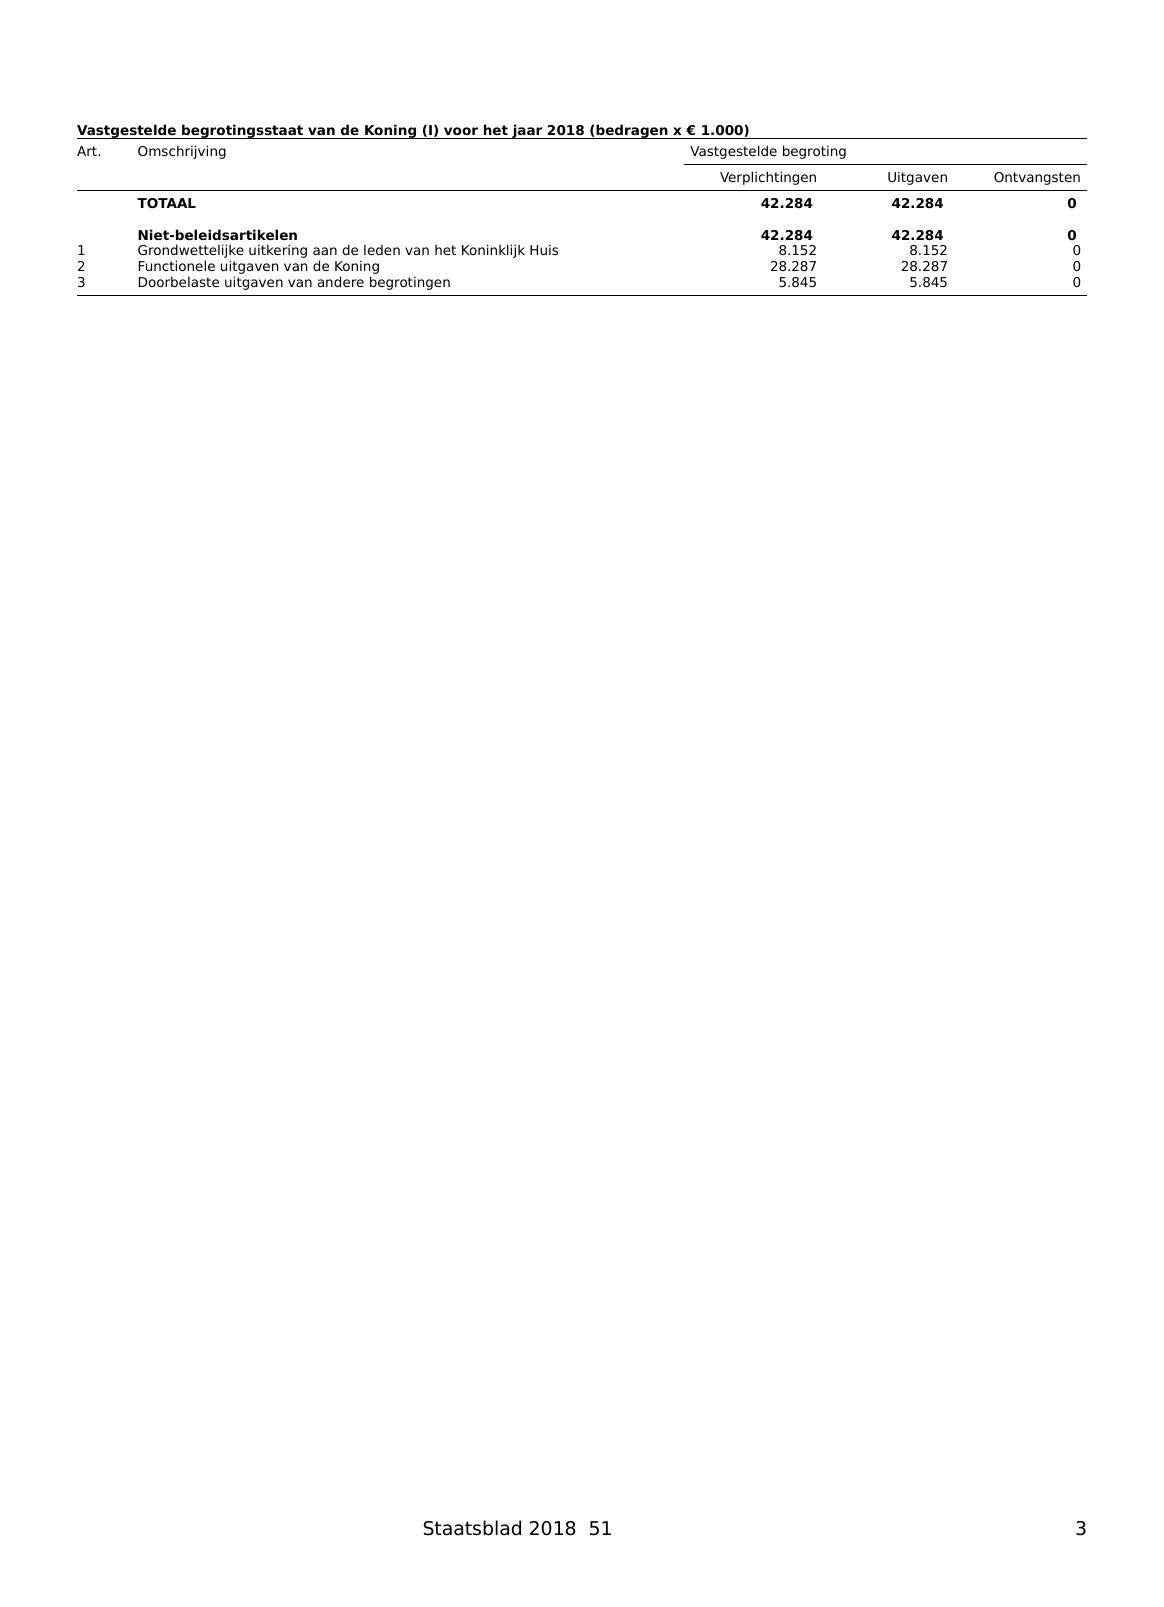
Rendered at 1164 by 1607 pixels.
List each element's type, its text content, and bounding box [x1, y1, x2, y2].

table_cell TOTAAL [131, 191, 684, 212]
table_cell 42.284 [684, 228, 823, 243]
table_cell Art. [77, 139, 131, 164]
table_cell Doorbelaste uitgaven van andere begrotingen [131, 275, 684, 295]
table_cell Uitgaven [823, 165, 954, 190]
table_cell 8.152 [684, 243, 823, 259]
table_cell [684, 212, 823, 227]
table_cell 1 [77, 243, 131, 259]
table_cell 42.284 [823, 191, 954, 212]
table_cell [131, 212, 684, 227]
table_cell Omschrijving [131, 139, 684, 164]
table_cell [77, 191, 131, 212]
table_cell [823, 212, 954, 227]
table_cell 0 [954, 228, 1087, 243]
table_cell [131, 164, 684, 190]
table_cell Ontvangsten [954, 165, 1087, 190]
table_cell 0 [954, 243, 1087, 259]
table_cell 8.152 [823, 243, 954, 259]
table_cell Grondwettelijke uitkering aan de leden van het Koninklijk Huis [131, 243, 684, 259]
table_cell 42.284 [823, 228, 954, 243]
table_cell 28.287 [823, 259, 954, 275]
table_cell 28.287 [684, 259, 823, 275]
table_cell Niet-beleidsartikelen [131, 228, 684, 243]
table_cell Vastgestelde begroting [684, 139, 1087, 164]
table_header Vastgestelde begrotingsstaat van de Koning (I) voor het jaar 2018 (bedragen x € 1.000) [77, 122, 1087, 138]
table_cell [954, 212, 1087, 227]
table_cell 3 [77, 275, 131, 295]
table_cell 0 [954, 259, 1087, 275]
table_cell [77, 212, 131, 227]
table_cell Verplichtingen [684, 165, 823, 190]
table_cell 42.284 [684, 191, 823, 212]
table_cell [77, 228, 131, 243]
table_cell 5.845 [684, 275, 823, 295]
table_cell 2 [77, 259, 131, 275]
table_cell Functionele uitgaven van de Koning [131, 259, 684, 275]
table_cell [77, 164, 131, 190]
table_cell 5.845 [823, 275, 954, 295]
table_cell 0 [954, 275, 1087, 295]
table_cell 0 [954, 191, 1087, 212]
